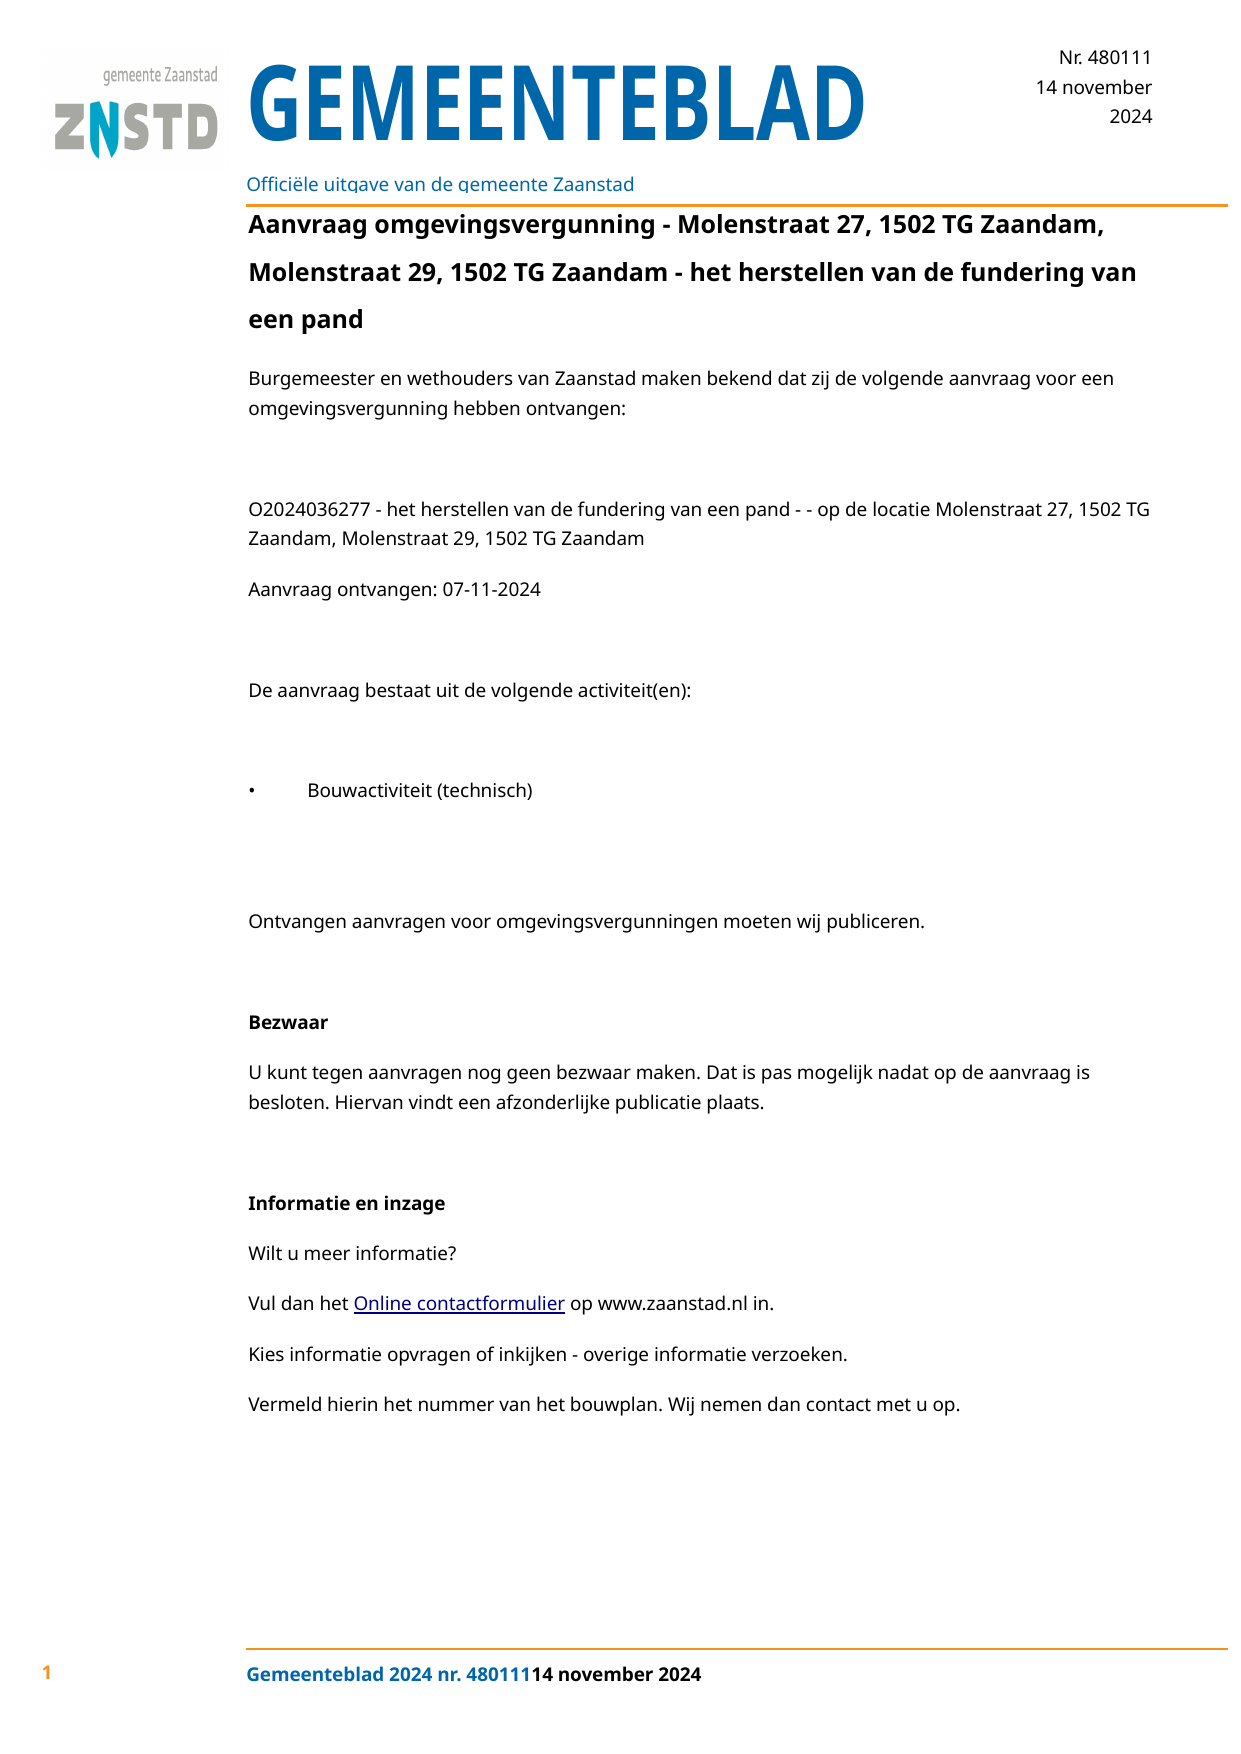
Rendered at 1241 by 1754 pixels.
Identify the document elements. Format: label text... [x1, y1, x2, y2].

text U kunt tegen aanvragen nog geen bezwaar maken. Dat is pas mogelijk nadat op de aanvraag is besloten. Hiervan vindt een afzonderlijke publicatie plaats. [248, 1059, 1152, 1114]
text Ontvangen aanvragen voor omgevingsvergunningen moeten wij publiceren. [248, 908, 1152, 934]
picture [41, 47, 231, 172]
text Kies informatie opvragen of inkijken - overige informatie verzoeken. [248, 1341, 1152, 1367]
text Aanvraag omgevingsvergunning - Molenstraat 27, 1502 TG Zaandam, Molenstraat 29, 1502 TG Zaandam - het herstellen van de fundering van een pand [248, 207, 1152, 336]
text Aanvraag ontvangen: 07-11-2024 [248, 576, 1152, 602]
text Vul dan het Online contactformulier op www.zaanstad.nl in. [248, 1291, 1152, 1316]
text Informatie en inzage [248, 1190, 1152, 1215]
text De aanvraag bestaat uit de volgende activiteit(en): [248, 677, 1152, 702]
text Bezwaar [248, 1009, 1152, 1034]
text Vermeld hierin het nummer van het bouwplan. Wij nemen dan contact met u op. [248, 1391, 1152, 1417]
text O2024036277 - het herstellen van de fundering van een pand - - op de locatie Molenstraat 27, 1502 TG Zaandam, Molenstraat 29, 1502 TG Zaandam [248, 496, 1152, 551]
text Burgemeester en wethouders van Zaanstad maken bekend dat zij de volgende aanvraag voor een omgevingsvergunning hebben ontvangen: [248, 366, 1152, 421]
list Bouwactiviteit (technisch) [248, 778, 1152, 803]
text Wilt u meer informatie? [248, 1240, 1152, 1266]
